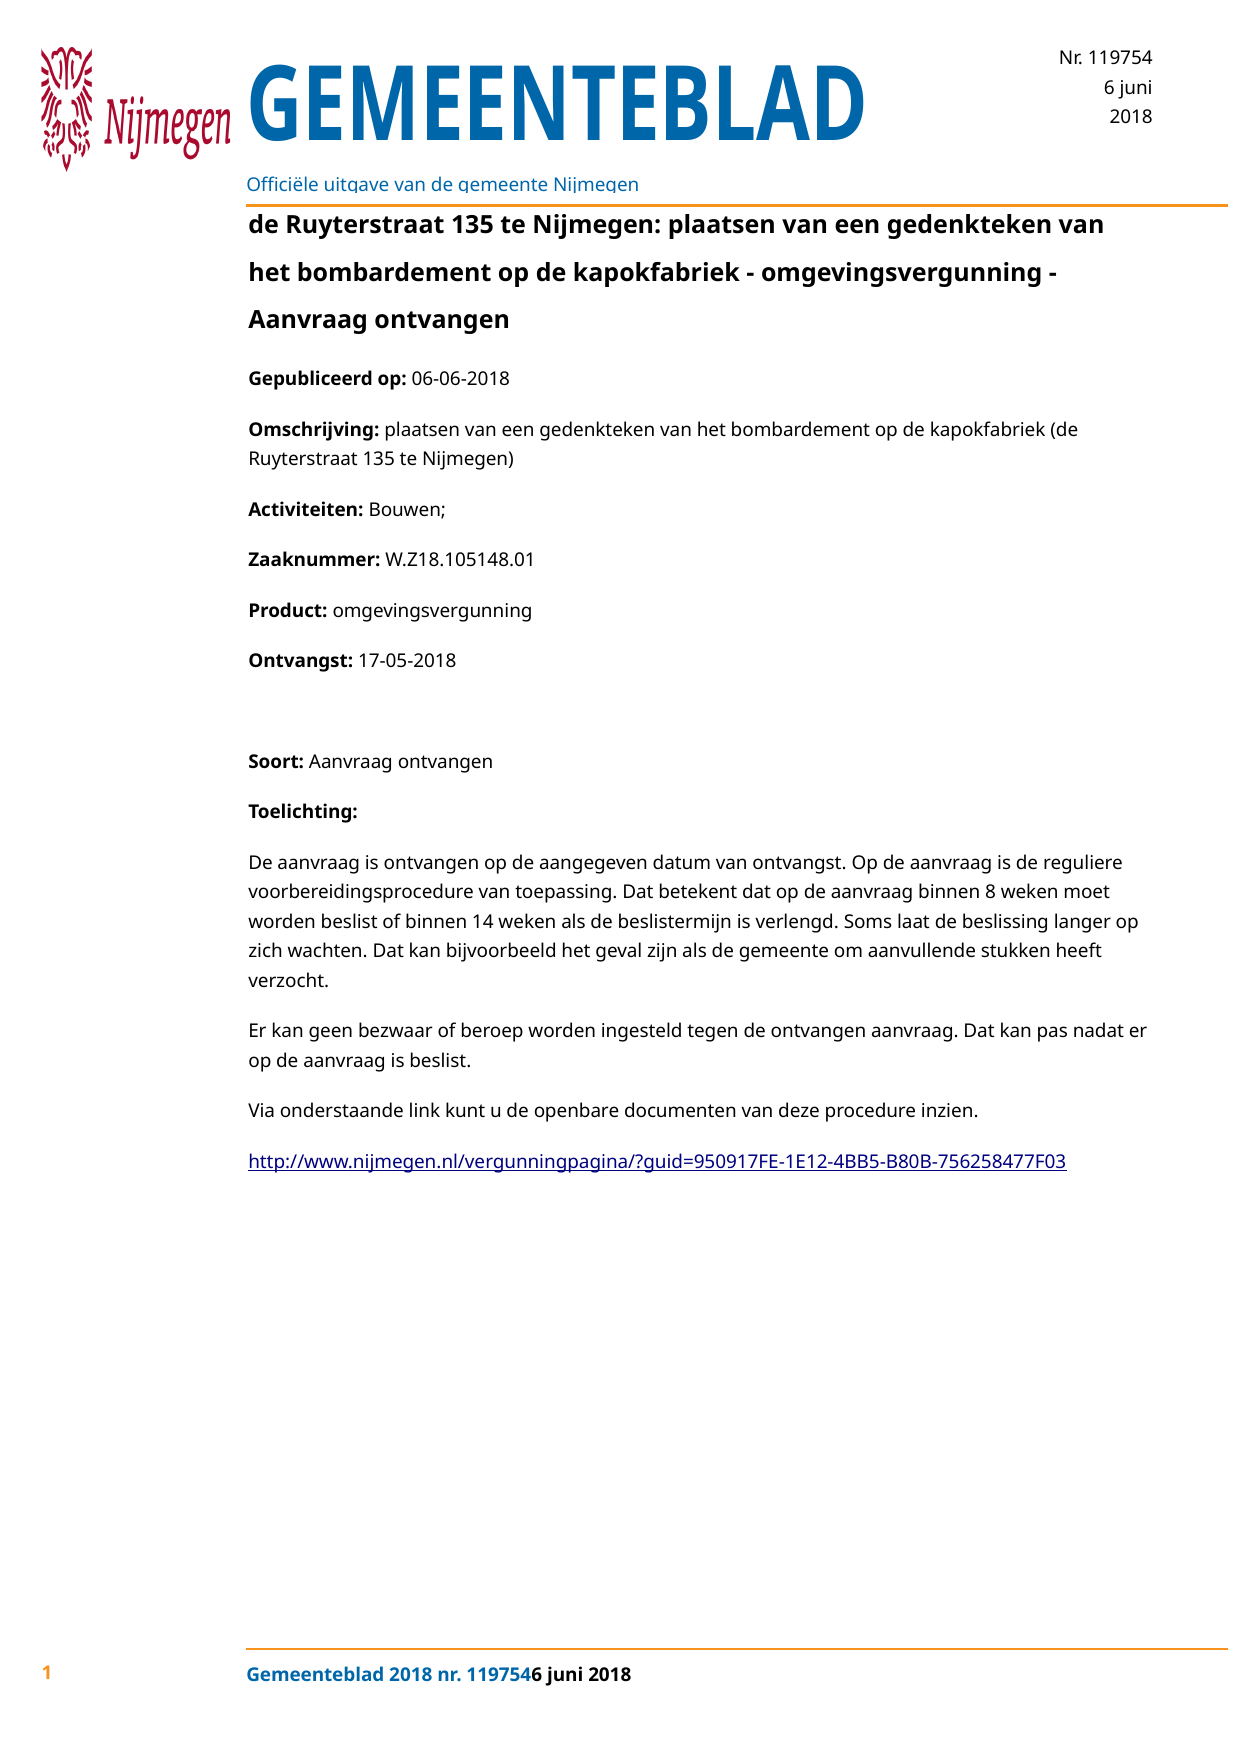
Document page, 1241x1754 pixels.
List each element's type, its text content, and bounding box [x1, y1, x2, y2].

text Er kan geen bezwaar of beroep worden ingesteld tegen de ontvangen aanvraag. Dat kan pas nadat er op de aanvraag is beslist. [248, 1018, 1152, 1073]
text Omschrijving: plaatsen van een gedenkteken van het bombardement op de kapokfabriek (de Ruyterstraat 135 te Nijmegen) [248, 416, 1152, 471]
text Gepubliceerd op: 06-06-2018 [248, 366, 1152, 391]
picture [41, 47, 231, 172]
text Activiteiten: Bouwen; [248, 496, 1152, 522]
text De aanvraag is ontvangen op de aangegeven datum van ontvangst. Op de aanvraag is de reguliere voorbereidingsprocedure van toepassing. Dat betekent dat op de aanvraag binnen 8 weken moet worden beslist of binnen 14 weken als de beslistermijn is verlengd. Soms laat de beslissing langer op zich wachten. Dat kan bijvoorbeeld het geval zijn als de gemeente om aanvullende stukken heeft verzocht. [248, 849, 1152, 993]
text Zaaknummer: W.Z18.105148.01 [248, 546, 1152, 572]
text Ontvangst: 17-05-2018 [248, 647, 1152, 673]
text http://www.nijmegen.nl/vergunningpagina/?guid=950917FE-1E12-4BB5-B80B-756258477F03 [248, 1148, 1152, 1174]
text Product: omgevingsvergunning [248, 597, 1152, 622]
text de Ruyterstraat 135 te Nijmegen: plaatsen van een gedenkteken van het bombardement op de kapokfabriek - omgevingsvergunning - Aanvraag ontvangen [248, 207, 1152, 336]
text Soort: Aanvraag ontvangen [248, 748, 1152, 774]
text Toelichting: [248, 798, 1152, 824]
text Via onderstaande link kunt u de openbare documenten van deze procedure inzien. [248, 1098, 1152, 1123]
